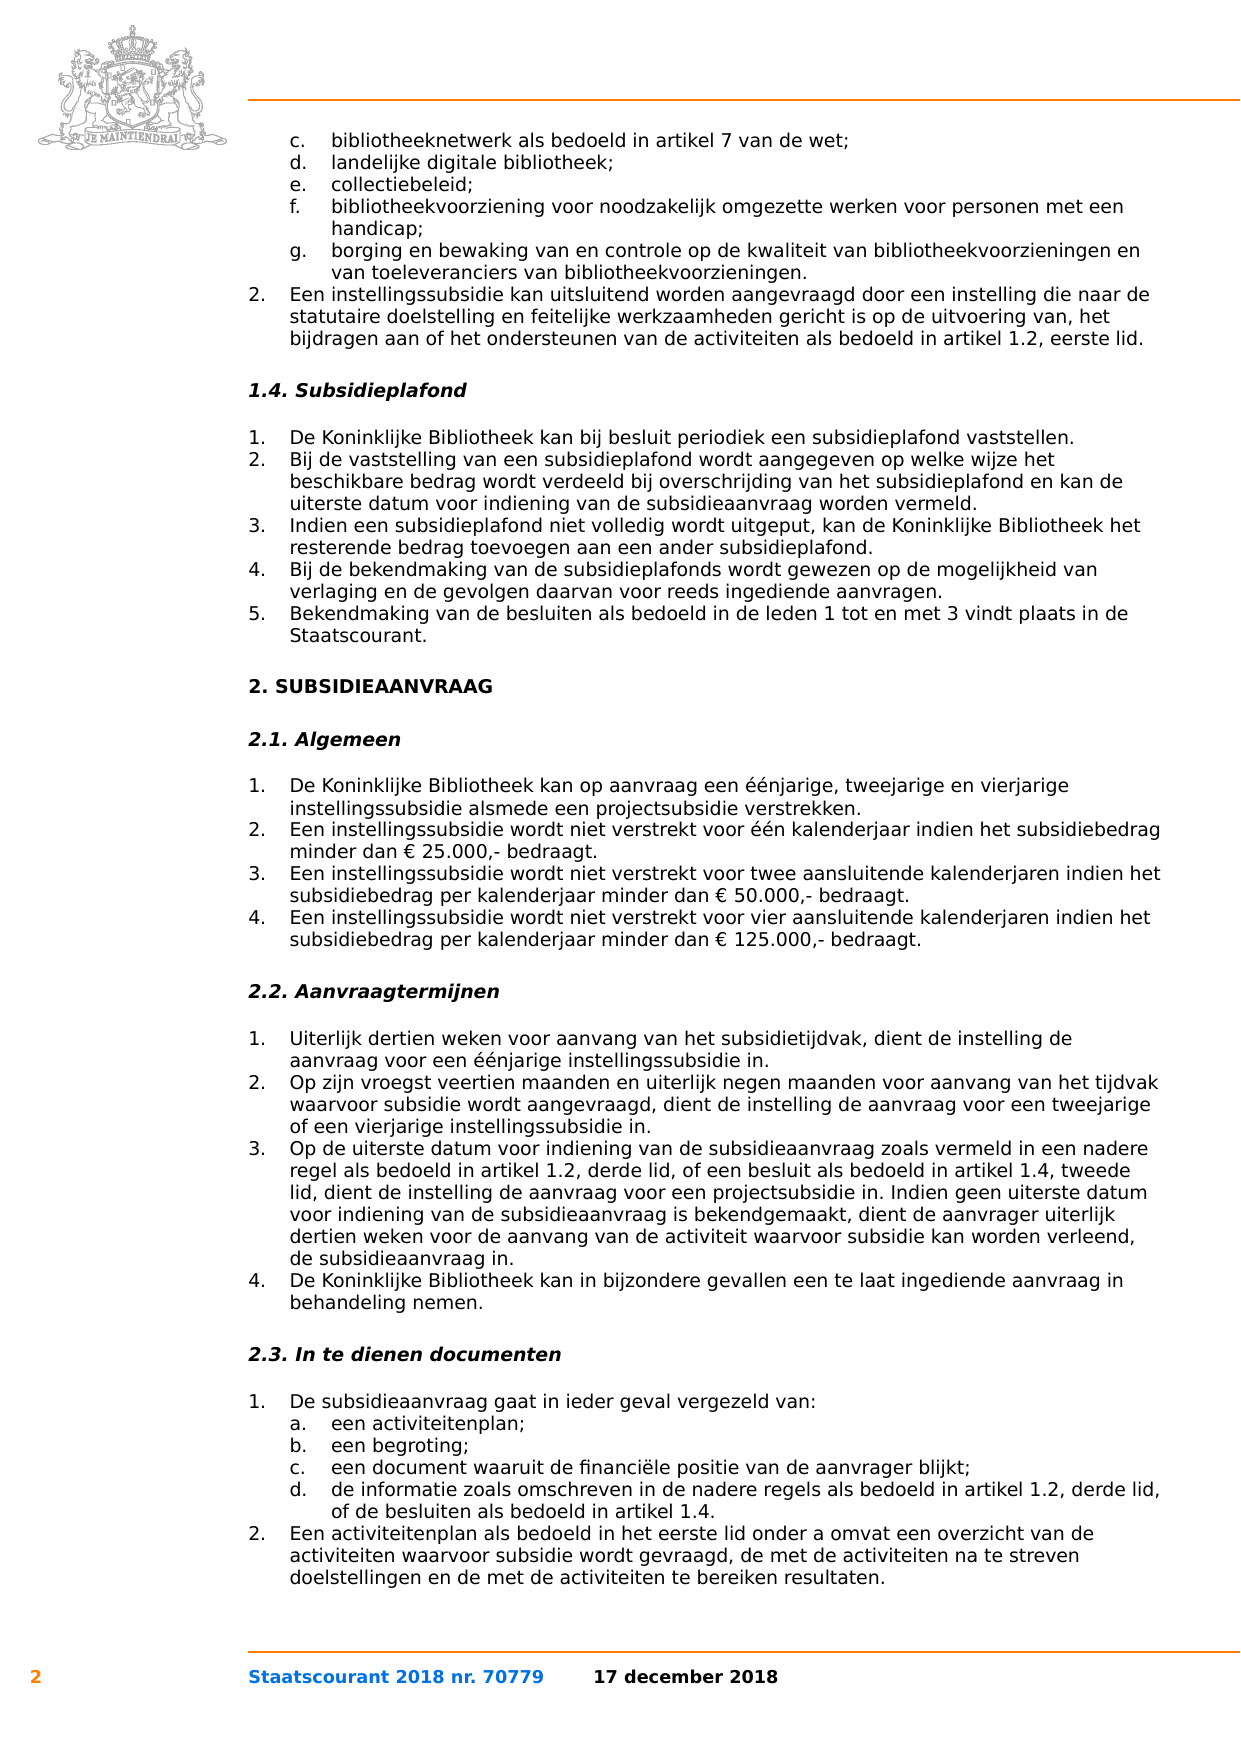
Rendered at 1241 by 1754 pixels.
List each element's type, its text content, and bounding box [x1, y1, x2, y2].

subtitle 2.2. Aanvraagtermijnen [248, 981, 1163, 1003]
text 2. Een instellingssubsidie wordt niet verstrekt voor één kalenderjaar indien het subsidiebedrag minder dan € 25.000,- bedraagt. [248, 819, 1163, 863]
text e. collectiebeleid; [289, 174, 1163, 196]
text 4. Bij de bekendmaking van de subsidieplafonds wordt gewezen op de mogelijkheid van verlaging en de gevolgen daarvan voor reeds ingediende aanvragen. [248, 558, 1163, 602]
text 5. Bekendmaking van de besluiten als bedoeld in de leden 1 tot en met 3 vindt plaats in de Staatscourant. [248, 602, 1163, 646]
text 1. De subsidieaanvraag gaat in ieder geval vergezeld van: [248, 1391, 1163, 1413]
text c. bibliotheeknetwerk als bedoeld in artikel 7 van de wet; [289, 130, 1163, 152]
text 3. Indien een subsidieplafond niet volledig wordt uitgeput, kan de Koninklijke Bibliotheek het resterende bedrag toevoegen aan een ander subsidieplafond. [248, 514, 1163, 558]
text d. de informatie zoals omschreven in de nadere regels als bedoeld in artikel 1.2, derde lid, of de besluiten als bedoeld in artikel 1.4. [289, 1479, 1163, 1523]
text 4. De Koninklijke Bibliotheek kan in bijzondere gevallen een te laat ingediende aanvraag in behandeling nemen. [248, 1270, 1163, 1314]
text 2. Een activiteitenplan als bedoeld in het eerste lid onder a omvat een overzicht van de activiteiten waarvoor subsidie wordt gevraagd, de met de activiteiten na te streven doelstellingen en de met de activiteiten te bereiken resultaten. [248, 1523, 1163, 1589]
subtitle 1.4. Subsidieplafond [248, 380, 1163, 402]
text 3. Een instellingssubsidie wordt niet verstrekt voor twee aansluitende kalenderjaren indien het subsidiebedrag per kalenderjaar minder dan € 50.000,- bedraagt. [248, 863, 1163, 907]
text 4. Een instellingssubsidie wordt niet verstrekt voor vier aansluitende kalenderjaren indien het subsidiebedrag per kalenderjaar minder dan € 125.000,- bedraagt. [248, 907, 1163, 951]
subtitle 2.1. Algemeen [248, 728, 1163, 750]
text f. bibliotheekvoorziening voor noodzakelijk omgezette werken voor personen met een handicap; [289, 196, 1163, 240]
text 1. De Koninklijke Bibliotheek kan bij besluit periodiek een subsidieplafond vaststellen. [248, 427, 1163, 449]
text 2. Op zijn vroegst veertien maanden en uiterlijk negen maanden voor aanvang van het tijdvak waarvoor subsidie wordt aangevraagd, dient de instelling de aanvraag voor een tweejarige of een vierjarige instellingssubsidie in. [248, 1072, 1163, 1138]
text 3. Op de uiterste datum voor indiening van de subsidieaanvraag zoals vermeld in een nadere regel als bedoeld in artikel 1.2, derde lid, of een besluit als bedoeld in artikel 1.4, tweede lid, dient de instelling de aanvraag voor een projectsubsidie in. Indien geen uiterste datum voor indiening van de subsidieaanvraag is bekendgemaakt, dient de aanvrager uiterlijk dertien weken voor de aanvang van de activiteit waarvoor subsidie kan worden verleend, de subsidieaanvraag in. [248, 1138, 1163, 1270]
text b. een begroting; [289, 1435, 1163, 1457]
text a. een activiteitenplan; [289, 1413, 1163, 1435]
text 1. Uiterlijk dertien weken voor aanvang van het subsidietijdvak, dient de instelling de aanvraag voor een éénjarige instellingssubsidie in. [248, 1028, 1163, 1072]
subtitle 2.3. In te dienen documenten [248, 1344, 1163, 1366]
subtitle 2. SUBSIDIEAANVRAAG [248, 676, 1163, 698]
text 2. Een instellingssubsidie kan uitsluitend worden aangevraagd door een instelling die naar de statutaire doelstelling en feitelijke werkzaamheden gericht is op de uitvoering van, het bijdragen aan of het ondersteunen van de activiteiten als bedoeld in artikel 1.2, eerste lid. [248, 284, 1163, 350]
text d. landelijke digitale bibliotheek; [289, 152, 1163, 174]
text 1. De Koninklijke Bibliotheek kan op aanvraag een éénjarige, tweejarige en vierjarige instellingssubsidie alsmede een projectsubsidie verstrekken. [248, 775, 1163, 819]
picture [38, 25, 227, 150]
text g. borging en bewaking van en controle op de kwaliteit van bibliotheekvoorzieningen en van toeleveranciers van bibliotheekvoorzieningen. [289, 240, 1163, 284]
text c. een document waaruit de financiële positie van de aanvrager blijkt; [289, 1457, 1163, 1479]
text 2. Bij de vaststelling van een subsidieplafond wordt aangegeven op welke wijze het beschikbare bedrag wordt verdeeld bij overschrijding van het subsidieplafond en kan de uiterste datum voor indiening van de subsidieaanvraag worden vermeld. [248, 449, 1163, 514]
